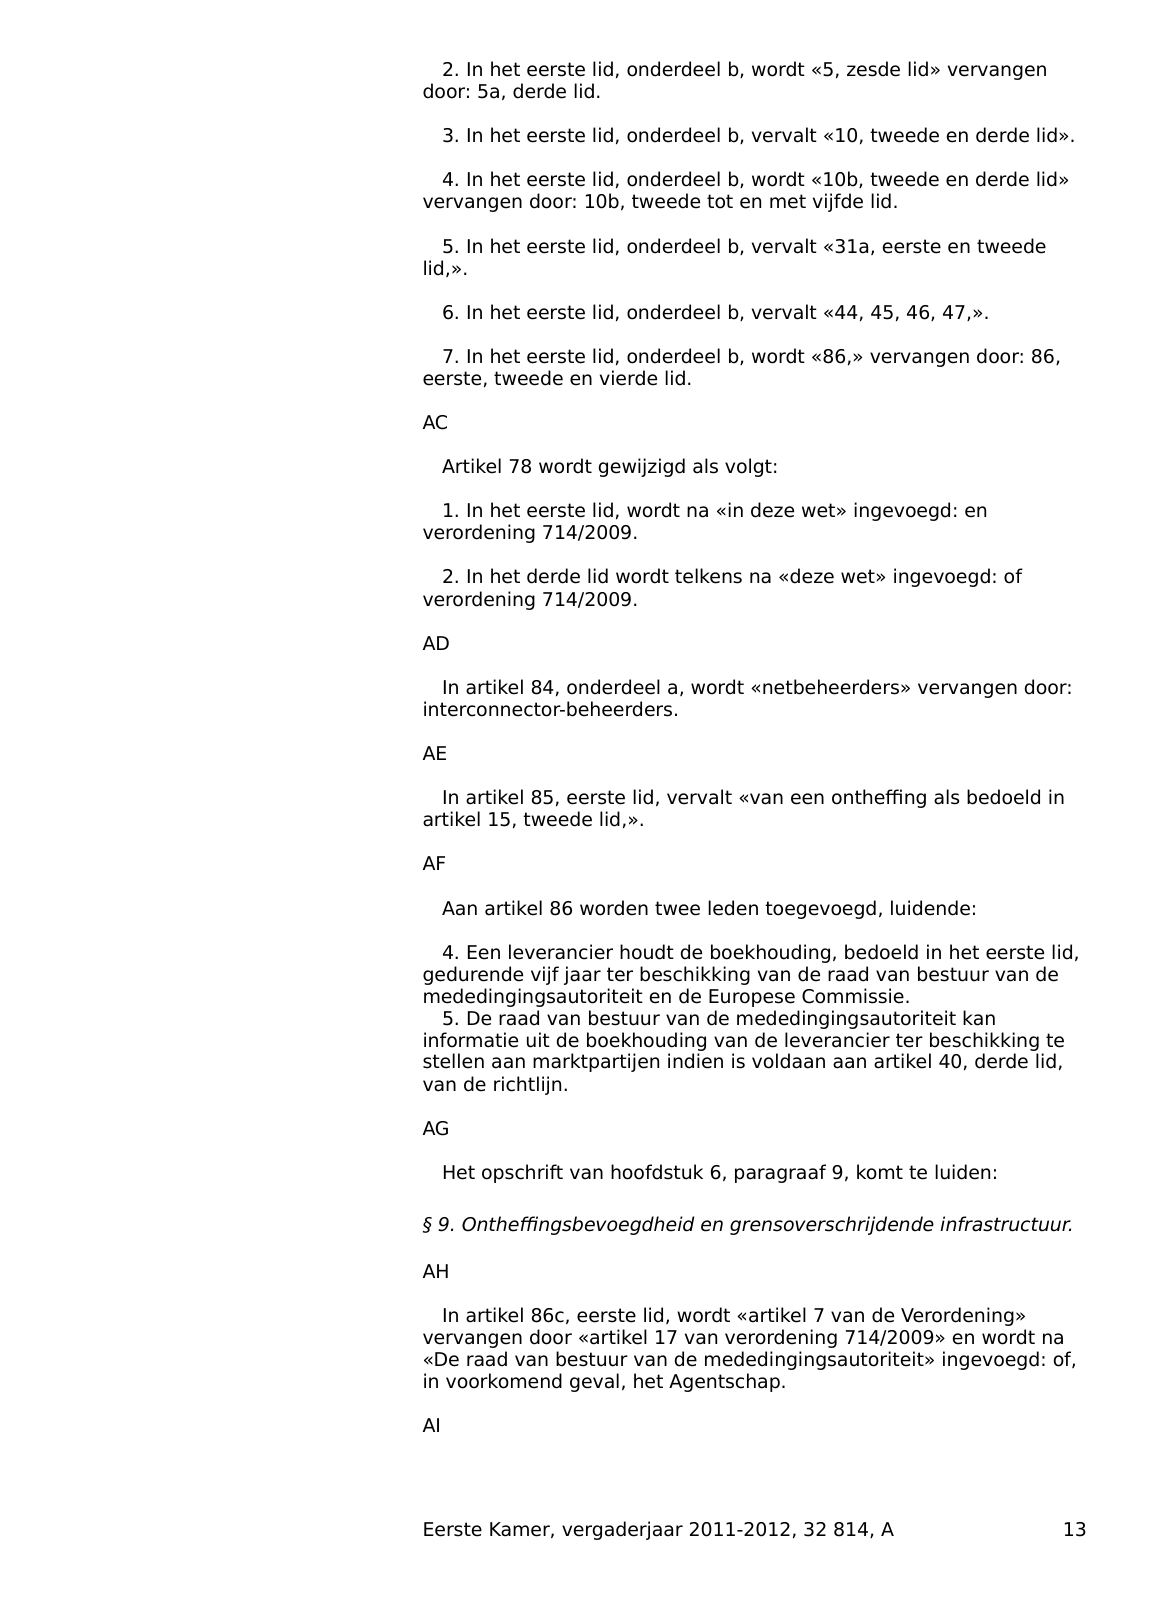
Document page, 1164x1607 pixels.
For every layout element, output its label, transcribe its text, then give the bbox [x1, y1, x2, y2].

text 3. In het eerste lid, onderdeel b, vervalt «10, tweede en derde lid». [422, 125, 1087, 147]
text 4. In het eerste lid, onderdeel b, wordt «10b, tweede en derde lid» vervangen door: 10b, tweede tot en met vijfde lid. [422, 169, 1087, 213]
subtitle § 9. Ontheffingsbevoegdheid en grensoverschrijdende infrastructuur. [422, 1214, 1087, 1236]
text Artikel 78 wordt gewijzigd als volgt: [422, 456, 1087, 478]
text AI [422, 1415, 1087, 1437]
text 4. Een leverancier houdt de boekhouding, bedoeld in het eerste lid, gedurende vijf jaar ter beschikking van de raad van bestuur van de mededingingsautoriteit en de Europese Commissie. [422, 942, 1087, 1007]
text AG [422, 1118, 1087, 1139]
text AH [422, 1261, 1087, 1283]
text AD [422, 633, 1087, 654]
text Het opschrift van hoofdstuk 6, paragraaf 9, komt te luiden: [422, 1162, 1087, 1184]
text 2. In het eerste lid, onderdeel b, wordt «5, zesde lid» vervangen door: 5a, derde lid. [422, 59, 1087, 103]
text 2. In het derde lid wordt telkens na «deze wet» ingevoegd: of verordening 714/2009. [422, 566, 1087, 610]
text 7. In het eerste lid, onderdeel b, wordt «86,» vervangen door: 86, eerste, tweede en vierde lid. [422, 346, 1087, 390]
text AF [422, 853, 1087, 875]
text 1. In het eerste lid, wordt na «in deze wet» ingevoegd: en verordening 714/2009. [422, 500, 1087, 544]
text 5. De raad van bestuur van de mededingingsautoriteit kan informatie uit de boekhouding van de leverancier ter beschikking te stellen aan marktpartijen indien is voldaan aan artikel 40, derde lid, van de richtlijn. [422, 1007, 1087, 1095]
text In artikel 85, eerste lid, vervalt «van een ontheffing als bedoeld in artikel 15, tweede lid,». [422, 787, 1087, 831]
text AE [422, 743, 1087, 765]
text AC [422, 412, 1087, 434]
text In artikel 84, onderdeel a, wordt «netbeheerders» vervangen door: interconnector-beheerders. [422, 677, 1087, 721]
text 6. In het eerste lid, onderdeel b, vervalt «44, 45, 46, 47,». [422, 302, 1087, 324]
text 5. In het eerste lid, onderdeel b, vervalt «31a, eerste en tweede lid,». [422, 236, 1087, 279]
text In artikel 86c, eerste lid, wordt «artikel 7 van de Verordening» vervangen door «artikel 17 van verordening 714/2009» en wordt na «De raad van bestuur van de mededingingsautoriteit» ingevoegd: of, in voorkomend geval, het Agentschap. [422, 1305, 1087, 1393]
text Aan artikel 86 worden twee leden toegevoegd, luidende: [422, 897, 1087, 919]
